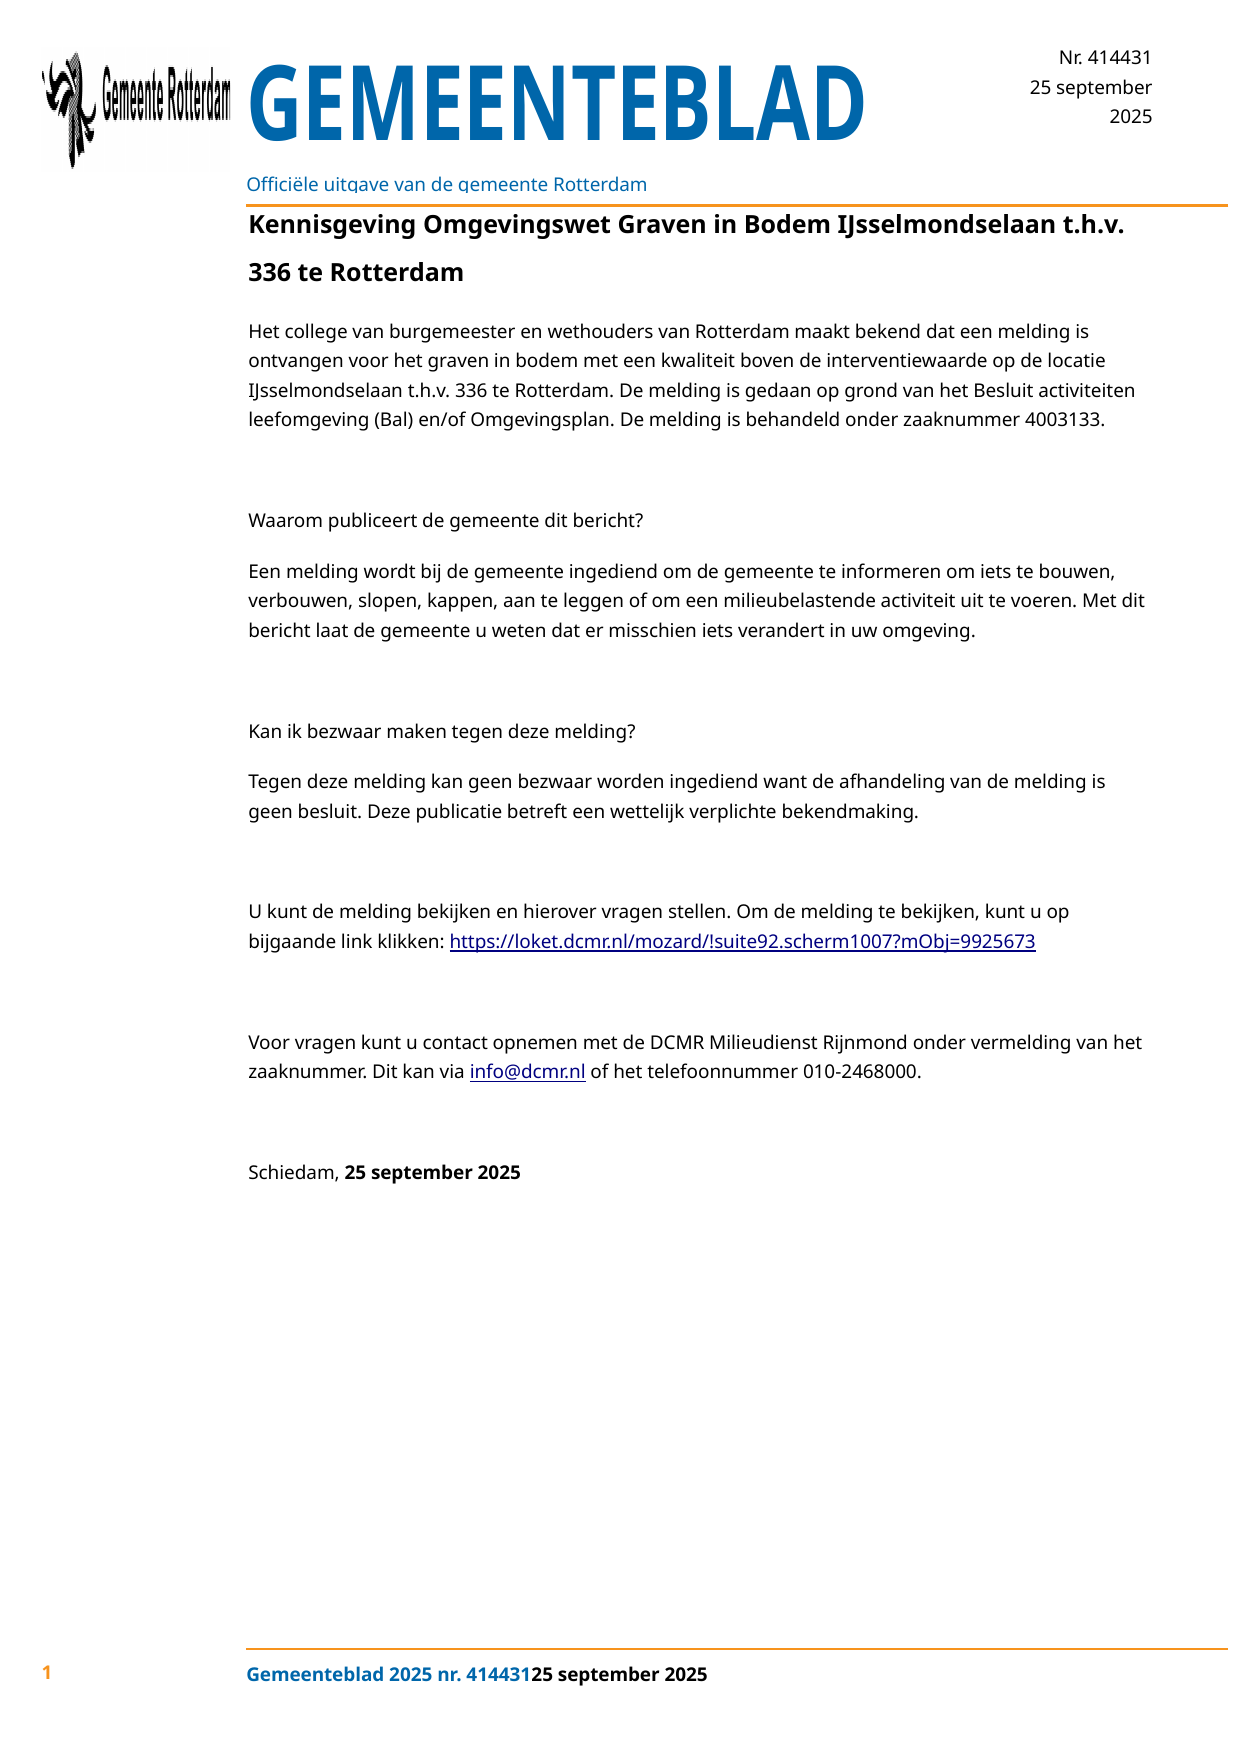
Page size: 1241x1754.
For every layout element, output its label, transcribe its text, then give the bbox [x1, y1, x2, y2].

text Schiedam, 25 september 2025 [248, 1159, 1152, 1185]
text U kunt de melding bekijken en hierover vragen stellen. Om de melding te bekijken, kunt u op bijgaande link klikken: https://loket.dcmr.nl/mozard/!suite92.scherm1007?mObj=9925673 [248, 899, 1152, 954]
text Tegen deze melding kan geen bezwaar worden ingediend want de afhandeling van de melding is geen besluit. Deze publicatie betreft een wettelijk verplichte bekendmaking. [248, 768, 1152, 824]
text Kan ik bezwaar maken tegen deze melding? [248, 718, 1152, 744]
text Voor vragen kunt u contact opnemen met de DCMR Milieudienst Rijnmond onder vermelding van het zaaknummer. Dit kan via info@dcmr.nl of het telefoonnummer 010‑2468000. [248, 1029, 1152, 1084]
text Een melding wordt bij de gemeente ingediend om de gemeente te informeren om iets te bouwen, verbouwen, slopen, kappen, aan te leggen of om een milieubelastende activiteit uit te voeren. Met dit bericht laat de gemeente u weten dat er misschien iets verandert in uw omgeving. [248, 558, 1152, 643]
text Waarom publiceert de gemeente dit bericht? [248, 507, 1152, 533]
text Het college van burgemeester en wethouders van Rotterdam maakt bekend dat een melding is ontvangen voor het graven in bodem met een kwaliteit boven de interventiewaarde op de locatie IJsselmondselaan t.h.v. 336 te Rotterdam. De melding is gedaan op grond van het Besluit activiteiten leefomgeving (Bal) en/of Omgevingsplan. De melding is behandeld onder zaaknummer 4003133. [248, 318, 1152, 432]
picture [41, 47, 231, 172]
text Kennisgeving Omgevingswet Graven in Bodem IJsselmondselaan t.h.v. 336 te Rotterdam [248, 207, 1152, 288]
